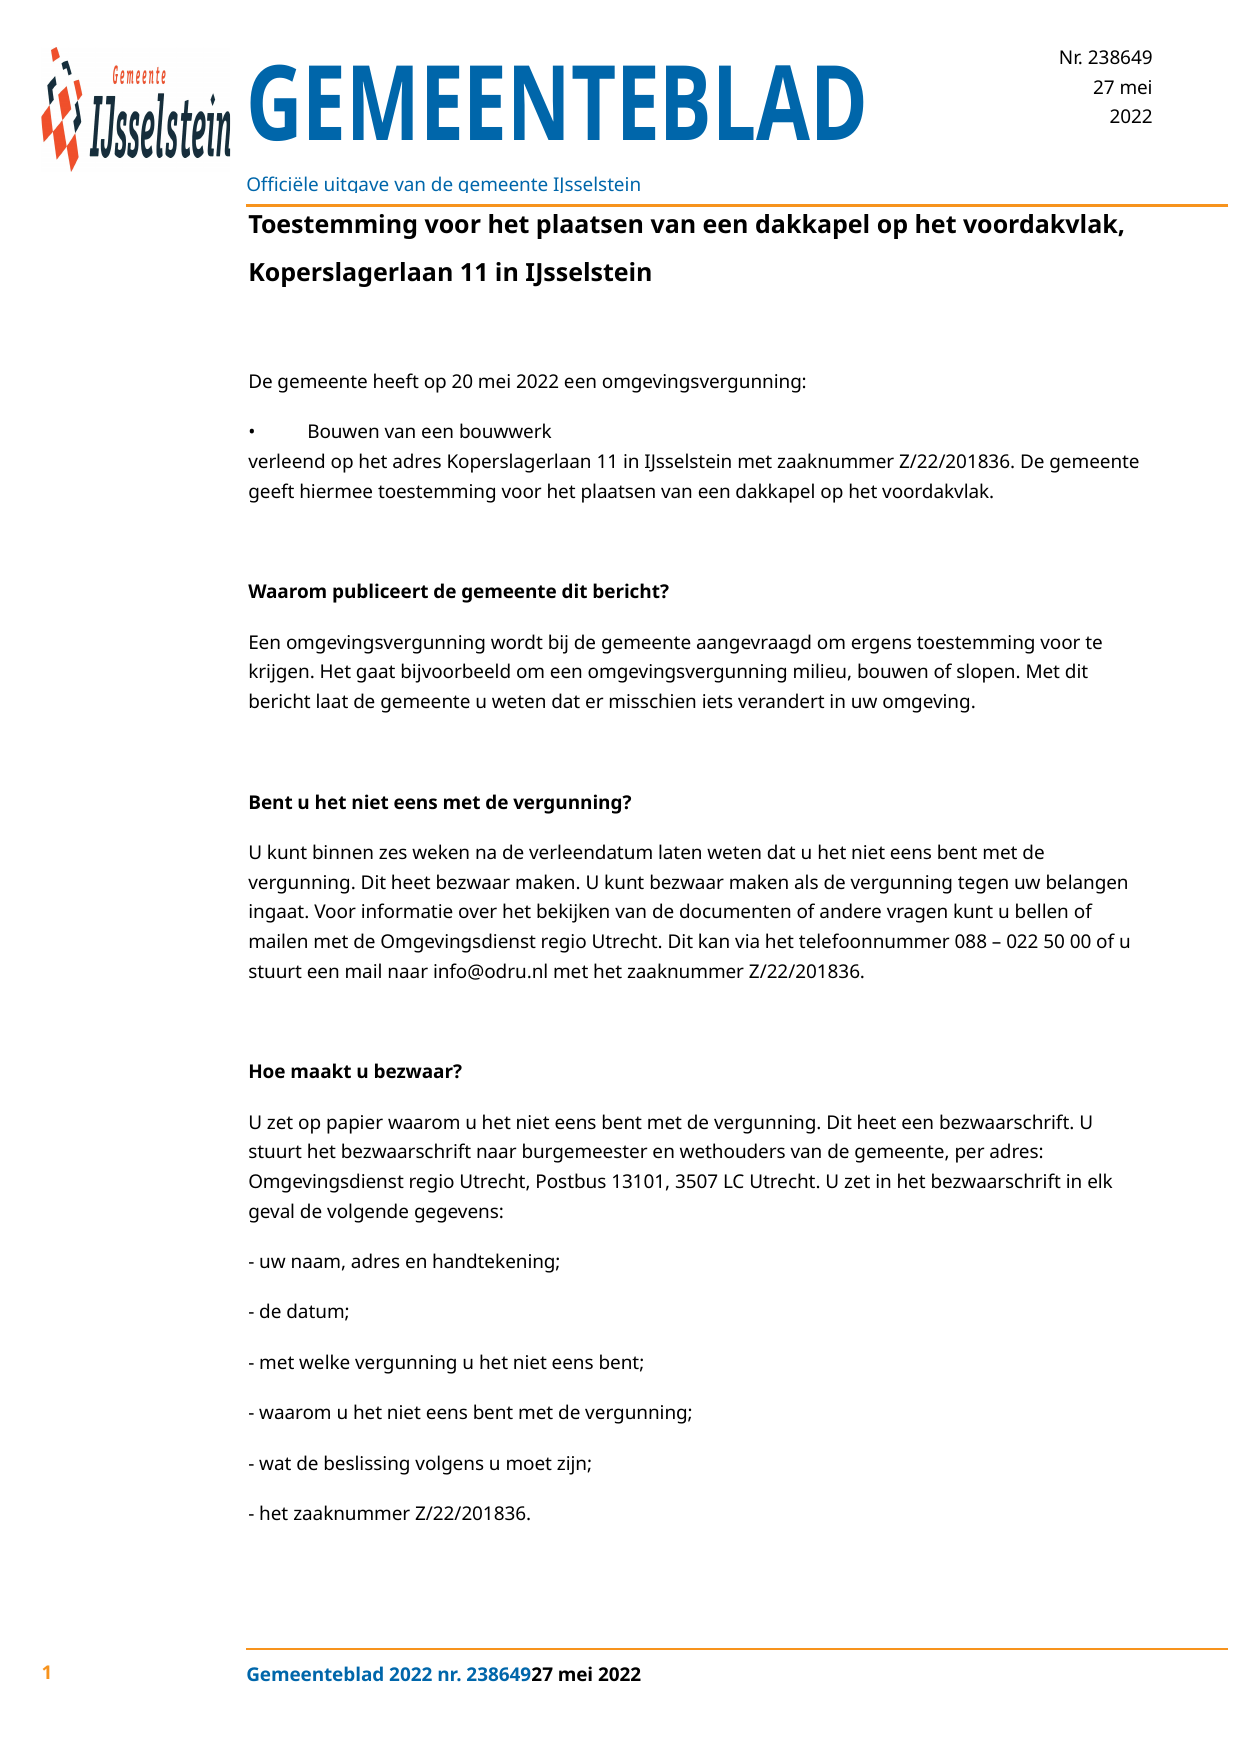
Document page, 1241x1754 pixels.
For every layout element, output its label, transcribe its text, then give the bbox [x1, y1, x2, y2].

list Bouwen van een bouwwerk [248, 419, 1152, 444]
text U kunt binnen zes weken na de verleendatum laten weten dat u het niet eens bent met de vergunning. Dit heet bezwaar maken. U kunt bezwaar maken als de vergunning tegen uw belangen ingaat. Voor informatie over het bekijken van de documenten of andere vragen kunt u bellen of mailen met de Omgevingsdienst regio Utrecht. Dit kan via het telefoonnummer 088 – 022 50 00 of u stuurt een mail naar info@odru.nl met het zaaknummer Z/22/201836. [248, 839, 1152, 984]
text Waarom publiceert de gemeente dit bericht? [248, 579, 1152, 604]
picture [41, 47, 231, 172]
text - uw naam, adres en handtekening; [248, 1248, 1152, 1274]
text - de datum; [248, 1299, 1152, 1324]
text - met welke vergunning u het niet eens bent; [248, 1349, 1152, 1375]
text Een omgevingsvergunning wordt bij de gemeente aangevraagd om ergens toestemming voor te krijgen. Het gaat bijvoorbeeld om een omgevingsvergunning milieu, bouwen of slopen. Met dit bericht laat de gemeente u weten dat er misschien iets verandert in uw omgeving. [248, 629, 1152, 714]
text Bent u het niet eens met de vergunning? [248, 789, 1152, 815]
text verleend op het adres Koperslagerlaan 11 in IJsselstein met zaaknummer Z/22/201836. De gemeente geeft hiermee toestemming voor het plaatsen van een dakkapel op het voordakvlak. [248, 448, 1152, 504]
text U zet op papier waarom u het niet eens bent met de vergunning. Dit heet een bezwaarschrift. U stuurt het bezwaarschrift naar burgemeester en wethouders van de gemeente, per adres: Omgevingsdienst regio Utrecht, Postbus 13101, 3507 LC Utrecht. U zet in het bezwaarschrift in elk geval de volgende gegevens: [248, 1109, 1152, 1224]
text Hoe maakt u bezwaar? [248, 1059, 1152, 1084]
text De gemeente heeft op 20 mei 2022 een omgevingsvergunning: [248, 368, 1152, 394]
text - het zaaknummer Z/22/201836. [248, 1500, 1152, 1526]
text Toestemming voor het plaatsen van een dakkapel op het voordakvlak, Koperslagerlaan 11 in IJsselstein [248, 207, 1152, 288]
text - wat de beslissing volgens u moet zijn; [248, 1450, 1152, 1476]
text - waarom u het niet eens bent met de vergunning; [248, 1399, 1152, 1425]
